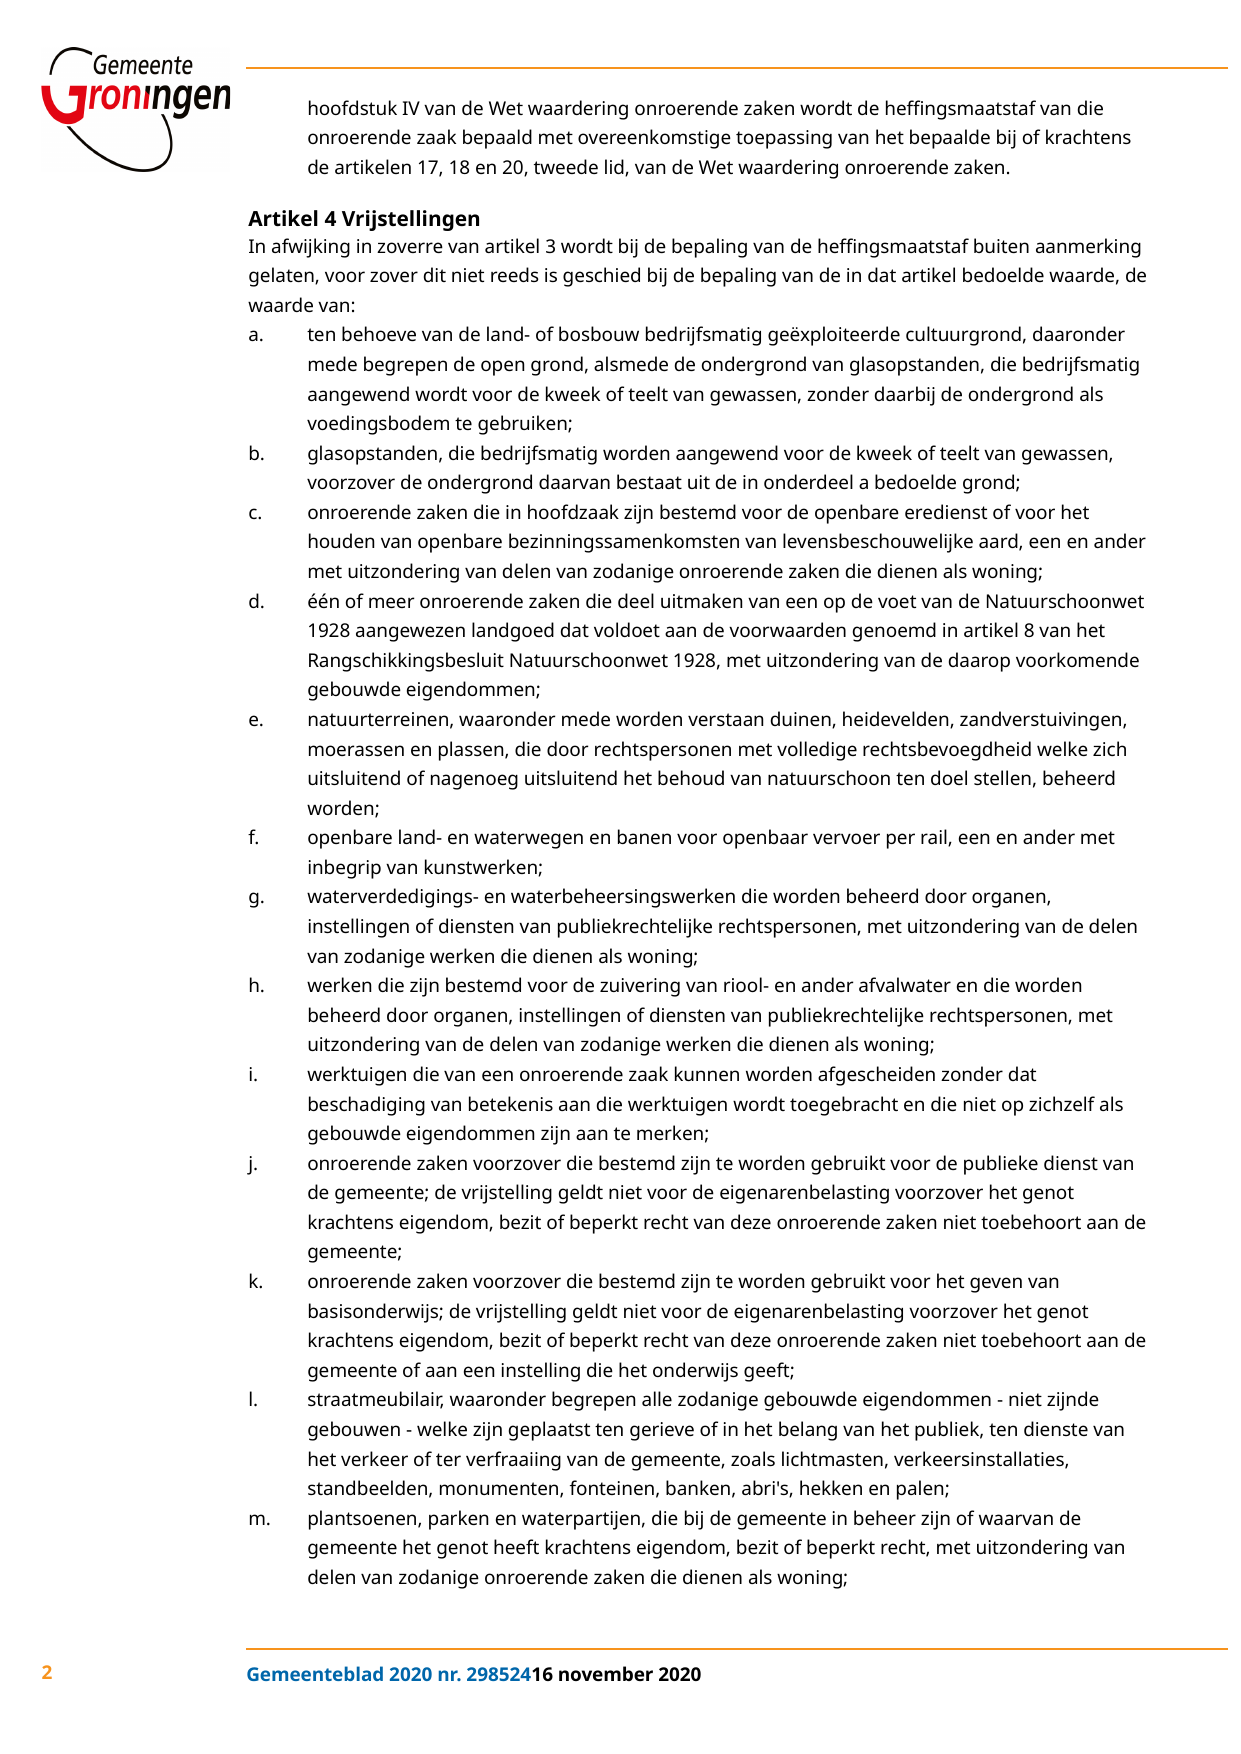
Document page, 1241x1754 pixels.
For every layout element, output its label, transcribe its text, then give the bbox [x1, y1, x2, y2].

list plantsoenen, parken en waterpartijen, die bij de gemeente in beheer zijn of waarvan de gemeente het genot heeft krachtens eigendom, bezit of beperkt recht, met uitzondering van delen van zodanige onroerende zaken die dienen als woning; [248, 1505, 1152, 1590]
list onroerende zaken die in hoofdzaak zijn bestemd voor de openbare eredienst of voor het houden van openbare bezinningssamenkomsten van levensbeschouwelijke aard, een en ander met uitzondering van delen van zodanige onroerende zaken die dienen als woning; [248, 499, 1152, 584]
list onroerende zaken voorzover die bestemd zijn te worden gebruikt voor de publieke dienst van de gemeente; de vrijstelling geldt niet voor de eigenarenbelasting voorzover het genot krachtens eigendom, bezit of beperkt recht van deze onroerende zaken niet toebehoort aan de gemeente; [248, 1150, 1152, 1264]
text In afwijking in zoverre van artikel 3 wordt bij de bepaling van de heffingsmaatstaf buiten aanmerking gelaten, voor zover dit niet reeds is geschied bij de bepaling van de in dat artikel bedoelde waarde, de waarde van: [248, 233, 1152, 318]
picture [41, 47, 231, 172]
list werken die zijn bestemd voor de zuivering van riool- en ander afvalwater en die worden beheerd door organen, instellingen of diensten van publiekrechtelijke rechtspersonen, met uitzondering van de delen van zodanige werken die dienen als woning; [248, 972, 1152, 1057]
list ten behoeve van de land- of bosbouw bedrijfsmatig geëxploiteerde cultuurgrond, daaronder mede begrepen de open grond, alsmede de ondergrond van glasopstanden, die bedrijfsmatig aangewend wordt voor de kweek of teelt van gewassen, zonder daarbij de ondergrond als voedingsbodem te gebruiken; [248, 322, 1152, 436]
list openbare land- en waterwegen en banen voor openbaar vervoer per rail, een en ander met inbegrip van kunstwerken; [248, 824, 1152, 880]
text Artikel 4 Vrijstellingen [248, 204, 1152, 233]
list één of meer onroerende zaken die deel uitmaken van een op de voet van de Natuurschoonwet 1928 aangewezen landgoed dat voldoet aan de voorwaarden genoemd in artikel 8 van het Rangschikkingsbesluit Natuurschoonwet 1928, met uitzondering van de daarop voorkomende gebouwde eigendommen; [248, 588, 1152, 702]
list natuurterreinen, waaronder mede worden verstaan duinen, heidevelden, zandverstuivingen, moerassen en plassen, die door rechtspersonen met volledige rechtsbevoegdheid welke zich uitsluitend of nagenoeg uitsluitend het behoud van natuurschoon ten doel stellen, beheerd worden; [248, 706, 1152, 821]
list hoofdstuk IV van de Wet waardering onroerende zaken wordt de heffingsmaatstaf van die onroerende zaak bepaald met overeenkomstige toepassing van het bepaalde bij of krachtens de artikelen 17, 18 en 20, tweede lid, van de Wet waardering onroerende zaken. [248, 95, 1152, 180]
list werktuigen die van een onroerende zaak kunnen worden afgescheiden zonder dat beschadiging van betekenis aan die werktuigen wordt toegebracht en die niet op zichzelf als gebouwde eigendommen zijn aan te merken; [248, 1061, 1152, 1146]
list onroerende zaken voorzover die bestemd zijn te worden gebruikt voor het geven van basisonderwijs; de vrijstelling geldt niet voor de eigenarenbelasting voorzover het genot krachtens eigendom, bezit of beperkt recht van deze onroerende zaken niet toebehoort aan de gemeente of aan een instelling die het onderwijs geeft; [248, 1268, 1152, 1383]
list waterverdedigings- en waterbeheersingswerken die worden beheerd door organen, instellingen of diensten van publiekrechtelijke rechtspersonen, met uitzondering van de delen van zodanige werken die dienen als woning; [248, 884, 1152, 968]
list glasopstanden, die bedrijfsmatig worden aangewend voor de kweek of teelt van gewassen, voorzover de ondergrond daarvan bestaat uit de in onderdeel a bedoelde grond; [248, 440, 1152, 495]
list straatmeubilair, waaronder begrepen alle zodanige gebouwde eigendommen - niet zijnde gebouwen - welke zijn geplaatst ten gerieve of in het belang van het publiek, ten dienste van het verkeer of ter verfraaiing van de gemeente, zoals lichtmasten, verkeersinstallaties, standbeelden, monumenten, fonteinen, banken, abri's, hekken en palen; [248, 1387, 1152, 1501]
